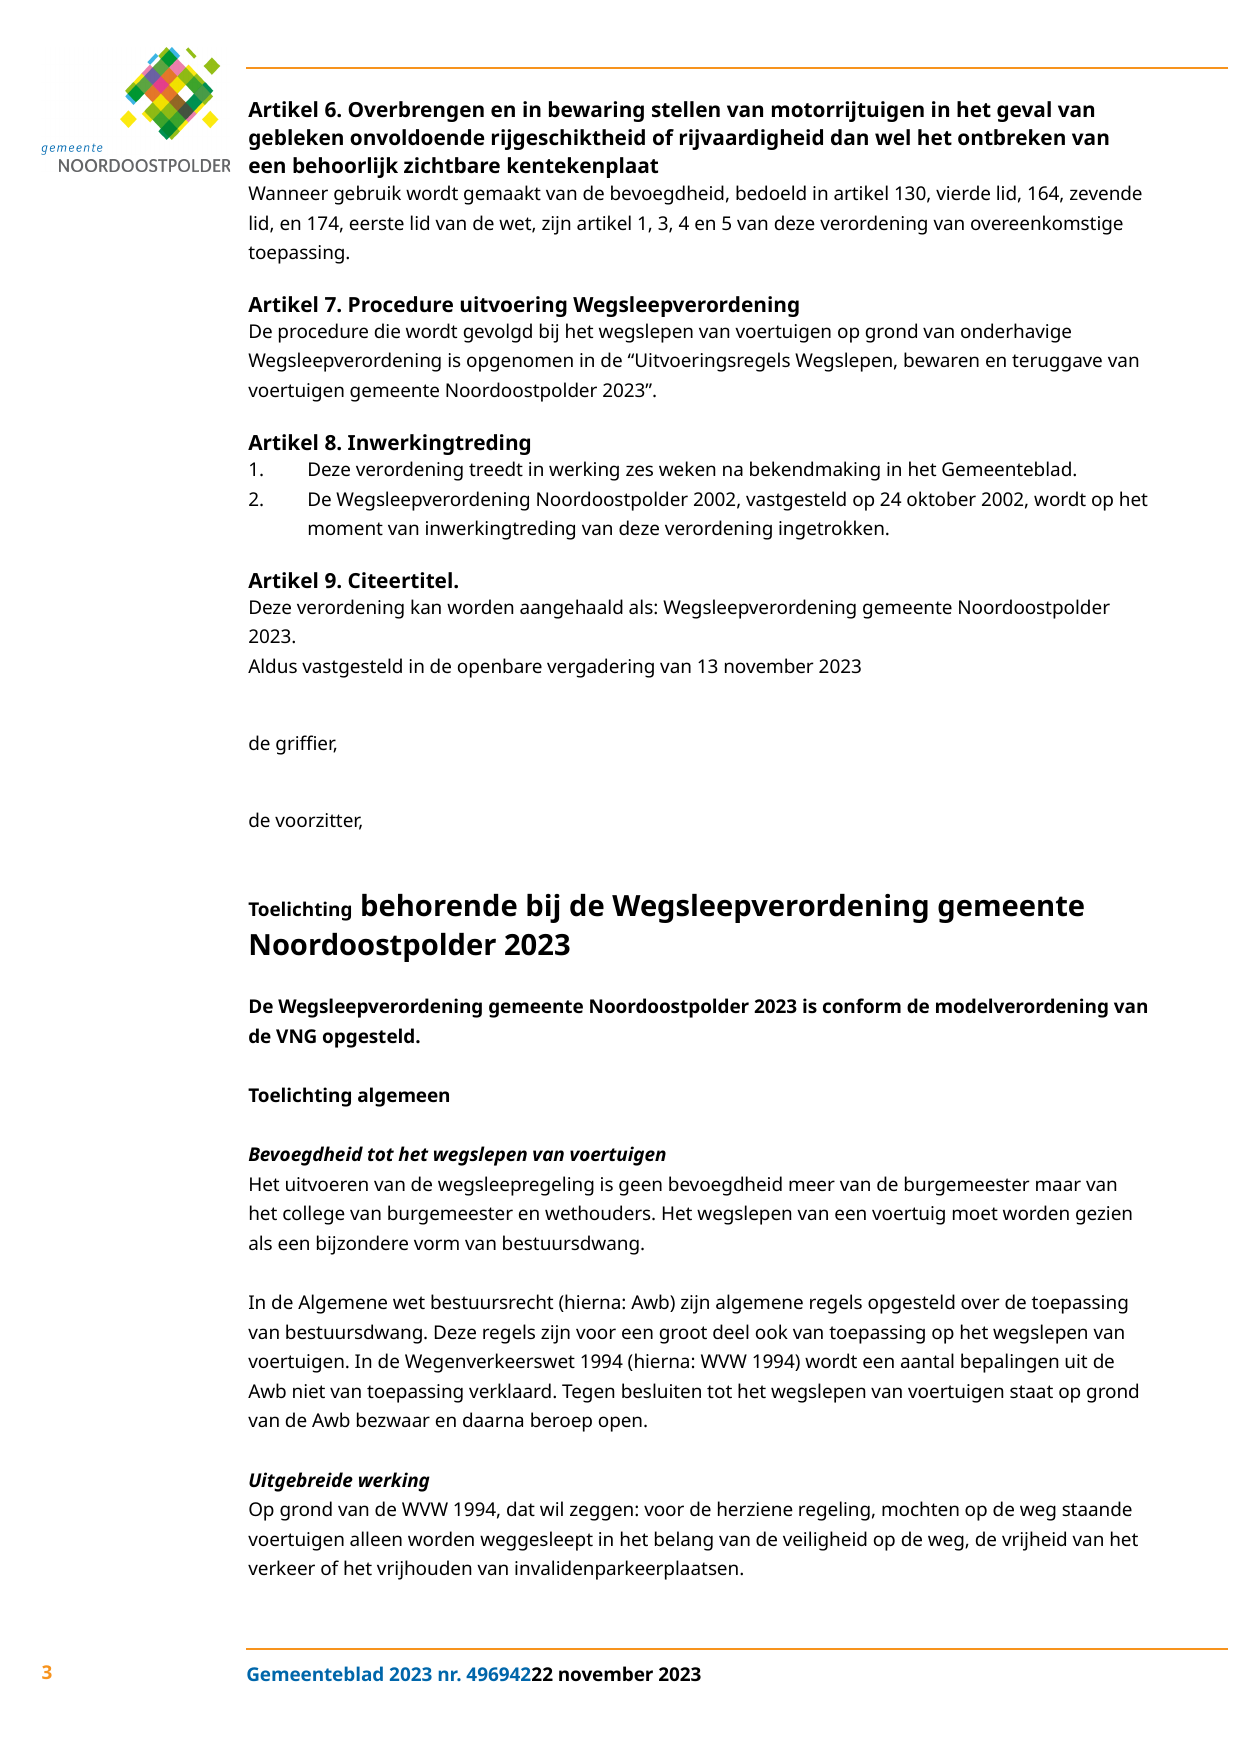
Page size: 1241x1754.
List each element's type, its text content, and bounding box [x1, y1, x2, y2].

text Bevoegdheid tot het wegslepen van voertuigen [248, 1141, 1152, 1167]
text Op grond van de WVW 1994, dat wil zeggen: voor de herziene regeling, mochten op de weg staande voertuigen alleen worden weggesleept in het belang van de veiligheid op de weg, de vrijheid van het verkeer of het vrijhouden van invalidenparkeerplaatsen. [248, 1496, 1152, 1581]
text De Wegsleepverordening gemeente Noordoostpolder 2023 is conform de modelverordening van de VNG opgesteld. [248, 993, 1152, 1049]
text Het uitvoeren van de wegsleepregeling is geen bevoegdheid meer van de burgemeester maar van het college van burgemeester en wethouders. Het wegslepen van een voertuig moet worden gezien als een bijzondere vorm van bestuursdwang. [248, 1171, 1152, 1256]
text Artikel 6. Overbrengen en in bewaring stellen van motorrijtuigen in het geval van gebleken onvoldoende rijgeschiktheid of rijvaardigheid dan wel het ontbreken van een behoorlijk zichtbare kentekenplaat [248, 95, 1152, 180]
text Toelichting algemeen [248, 1082, 1152, 1108]
text Artikel 7. Procedure uitvoering Wegsleepverordening [248, 290, 1152, 318]
text de voorzitter, [248, 808, 1152, 833]
list De Wegsleepverordening Noordoostpolder 2002, vastgesteld op 24 oktober 2002, wordt op het moment van inwerkingtreding van deze verordening ingetrokken. [248, 486, 1152, 541]
text De procedure die wordt gevolgd bij het wegslepen van voertuigen op grond van onderhavige Wegsleepverordening is opgenomen in de “Uitvoeringsregels Wegslepen, bewaren en teruggave van voertuigen gemeente Noordoostpolder 2023”. [248, 318, 1152, 403]
text Uitgebreide werking [248, 1467, 1152, 1492]
text Artikel 9. Citeertitel. [248, 566, 1152, 594]
picture [41, 47, 231, 172]
text Aldus vastgesteld in de openbare vergadering van 13 november 2023 [248, 653, 1152, 679]
text Toelichting behorende bij de Wegsleepverordening gemeente Noordoostpolder 2023 [248, 885, 1152, 964]
text Artikel 8. Inwerkingtreding [248, 428, 1152, 456]
text Deze verordening kan worden aangehaald als: Wegsleepverordening gemeente Noordoostpolder 2023. [248, 594, 1152, 649]
text de griffier, [248, 731, 1152, 756]
text Wanneer gebruik wordt gemaakt van de bevoegdheid, bedoeld in artikel 130, vierde lid, 164, zevende lid, en 174, eerste lid van de wet, zijn artikel 1, 3, 4 en 5 van deze verordening van overeenkomstige toepassing. [248, 180, 1152, 265]
text In de Algemene wet bestuursrecht (hierna: Awb) zijn algemene regels opgesteld over de toepassing van bestuursdwang. Deze regels zijn voor een groot deel ook van toepassing op het wegslepen van voertuigen. In de Wegenverkeerswet 1994 (hierna: WVW 1994) wordt een aantal bepalingen uit de Awb niet van toepassing verklaard. Tegen besluiten tot het wegslepen van voertuigen staat op grond van de Awb bezwaar en daarna beroep open. [248, 1289, 1152, 1433]
list Deze verordening treedt in werking zes weken na bekendmaking in het Gemeenteblad. [248, 456, 1152, 482]
